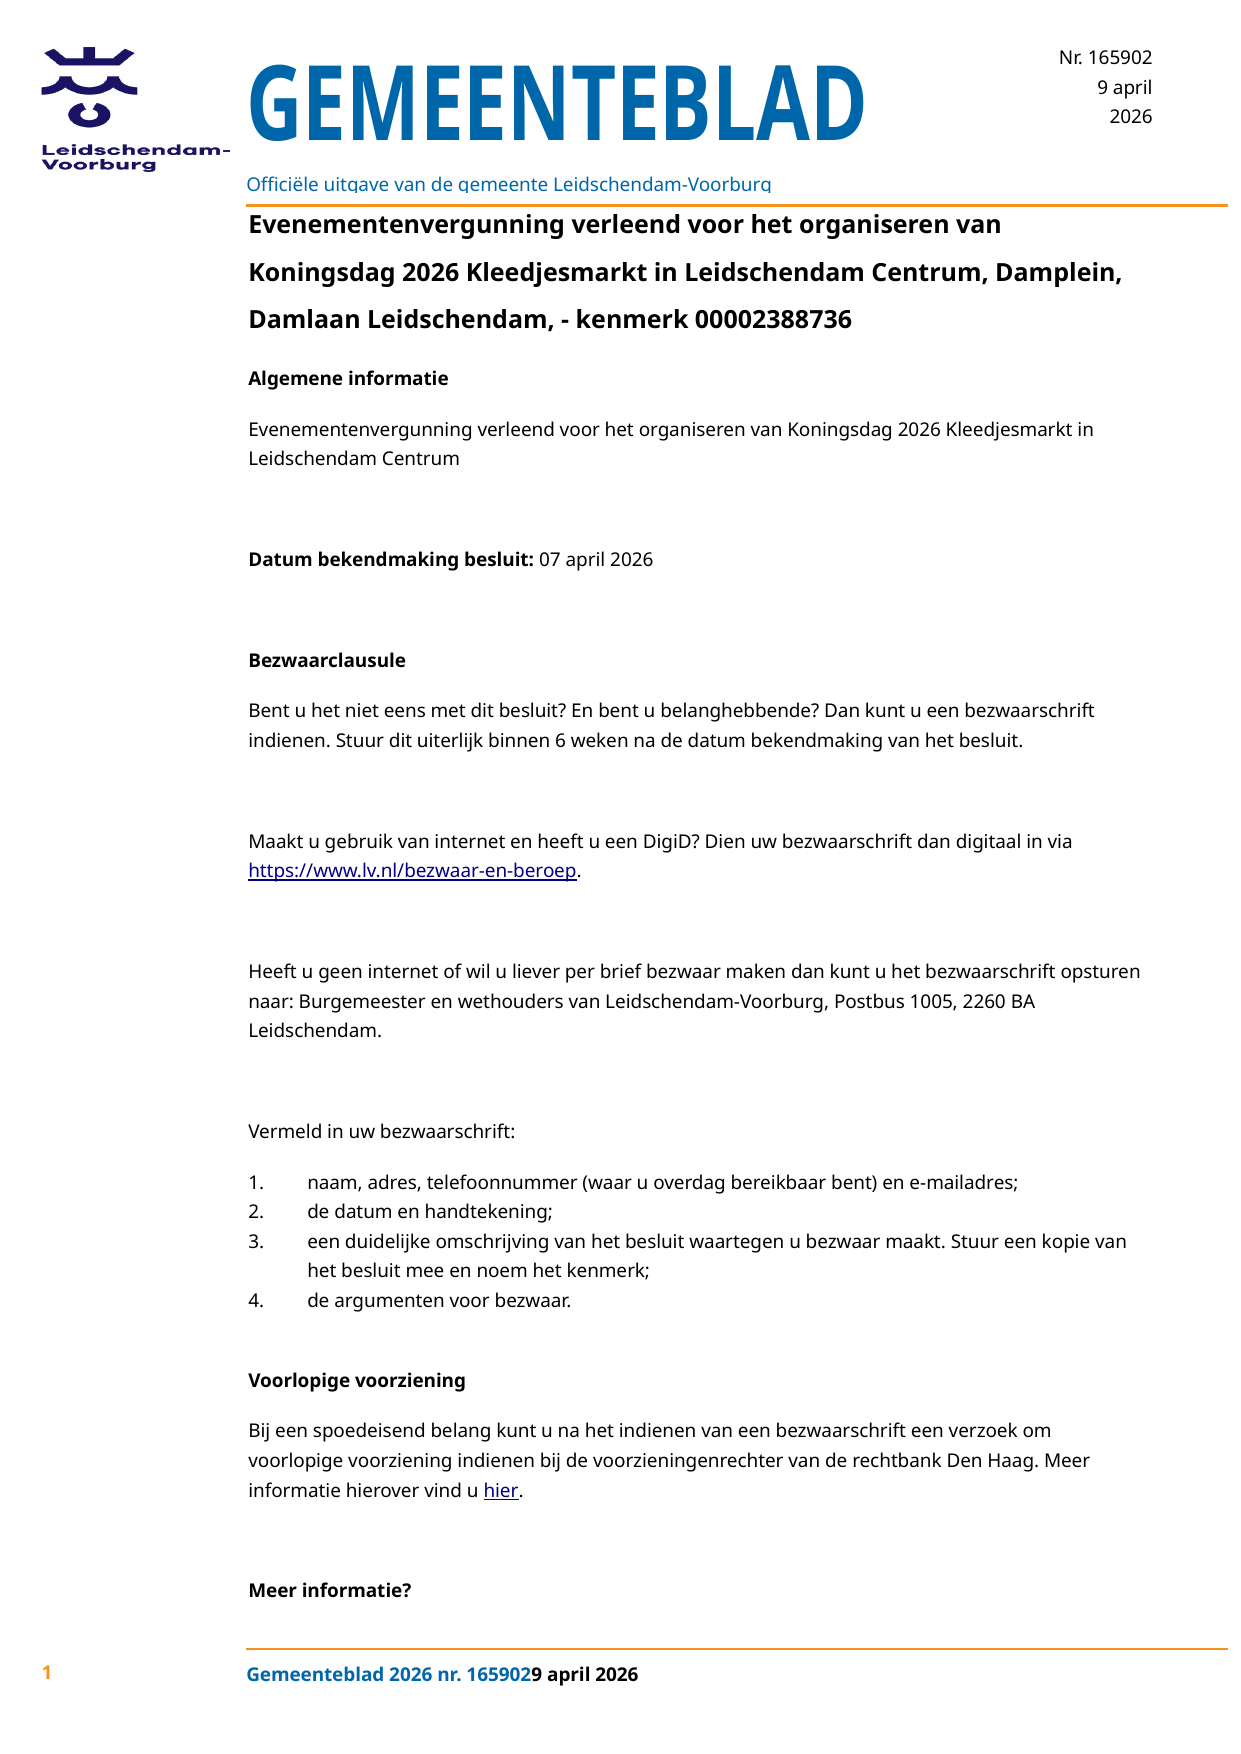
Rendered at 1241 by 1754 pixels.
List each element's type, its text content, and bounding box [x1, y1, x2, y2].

text Vermeld in uw bezwaarschrift: [248, 1118, 1152, 1144]
text Bent u het niet eens met dit besluit? En bent u belanghebbende? Dan kunt u een bezwaarschrift indienen. Stuur dit uiterlijk binnen 6 weken na de datum bekendmaking van het besluit. [248, 698, 1152, 753]
text Meer informatie? [248, 1578, 1152, 1603]
text Heeft u geen internet of wil u liever per brief bezwaar maken dan kunt u het bezwaarschrift opsturen naar: Burgemeester en wethouders van Leidschendam-Voorburg, Postbus 1005, 2260 BA Leidschendam. [248, 958, 1152, 1043]
text Voorlopige voorziening [248, 1367, 1152, 1393]
picture [41, 47, 231, 172]
text Evenementenvergunning verleend voor het organiseren van Koningsdag 2026 Kleedjesmarkt in Leidschendam Centrum, Damplein, Damlaan Leidschendam, - kenmerk 00002388736 [248, 207, 1152, 336]
text Maakt u gebruik van internet en heeft u een DigiD? Dien uw bezwaarschrift dan digitaal in via https://www.lv.nl/bezwaar-en-beroep. [248, 828, 1152, 883]
list naam, adres, telefoonnummer (waar u overdag bereikbaar bent) en e-mailadres; [248, 1169, 1152, 1194]
list de argumenten voor bezwaar. [248, 1287, 1152, 1313]
text Bezwaarclausule [248, 647, 1152, 673]
text Bij een spoedeisend belang kunt u na het indienen van een bezwaarschrift een verzoek om voorlopige voorziening indienen bij de voorzieningenrechter van de rechtbank Den Haag. Meer informatie hierover vind u hier. [248, 1418, 1152, 1502]
text Evenementenvergunning verleend voor het organiseren van Koningsdag 2026 Kleedjesmarkt in Leidschendam Centrum [248, 416, 1152, 471]
text Datum bekendmaking besluit: 07 april 2026 [248, 546, 1152, 572]
list een duidelijke omschrijving van het besluit waartegen u bezwaar maakt. Stuur een kopie van het besluit mee en noem het kenmerk; [248, 1228, 1152, 1283]
text Algemene informatie [248, 366, 1152, 391]
list de datum en handtekening; [248, 1198, 1152, 1224]
